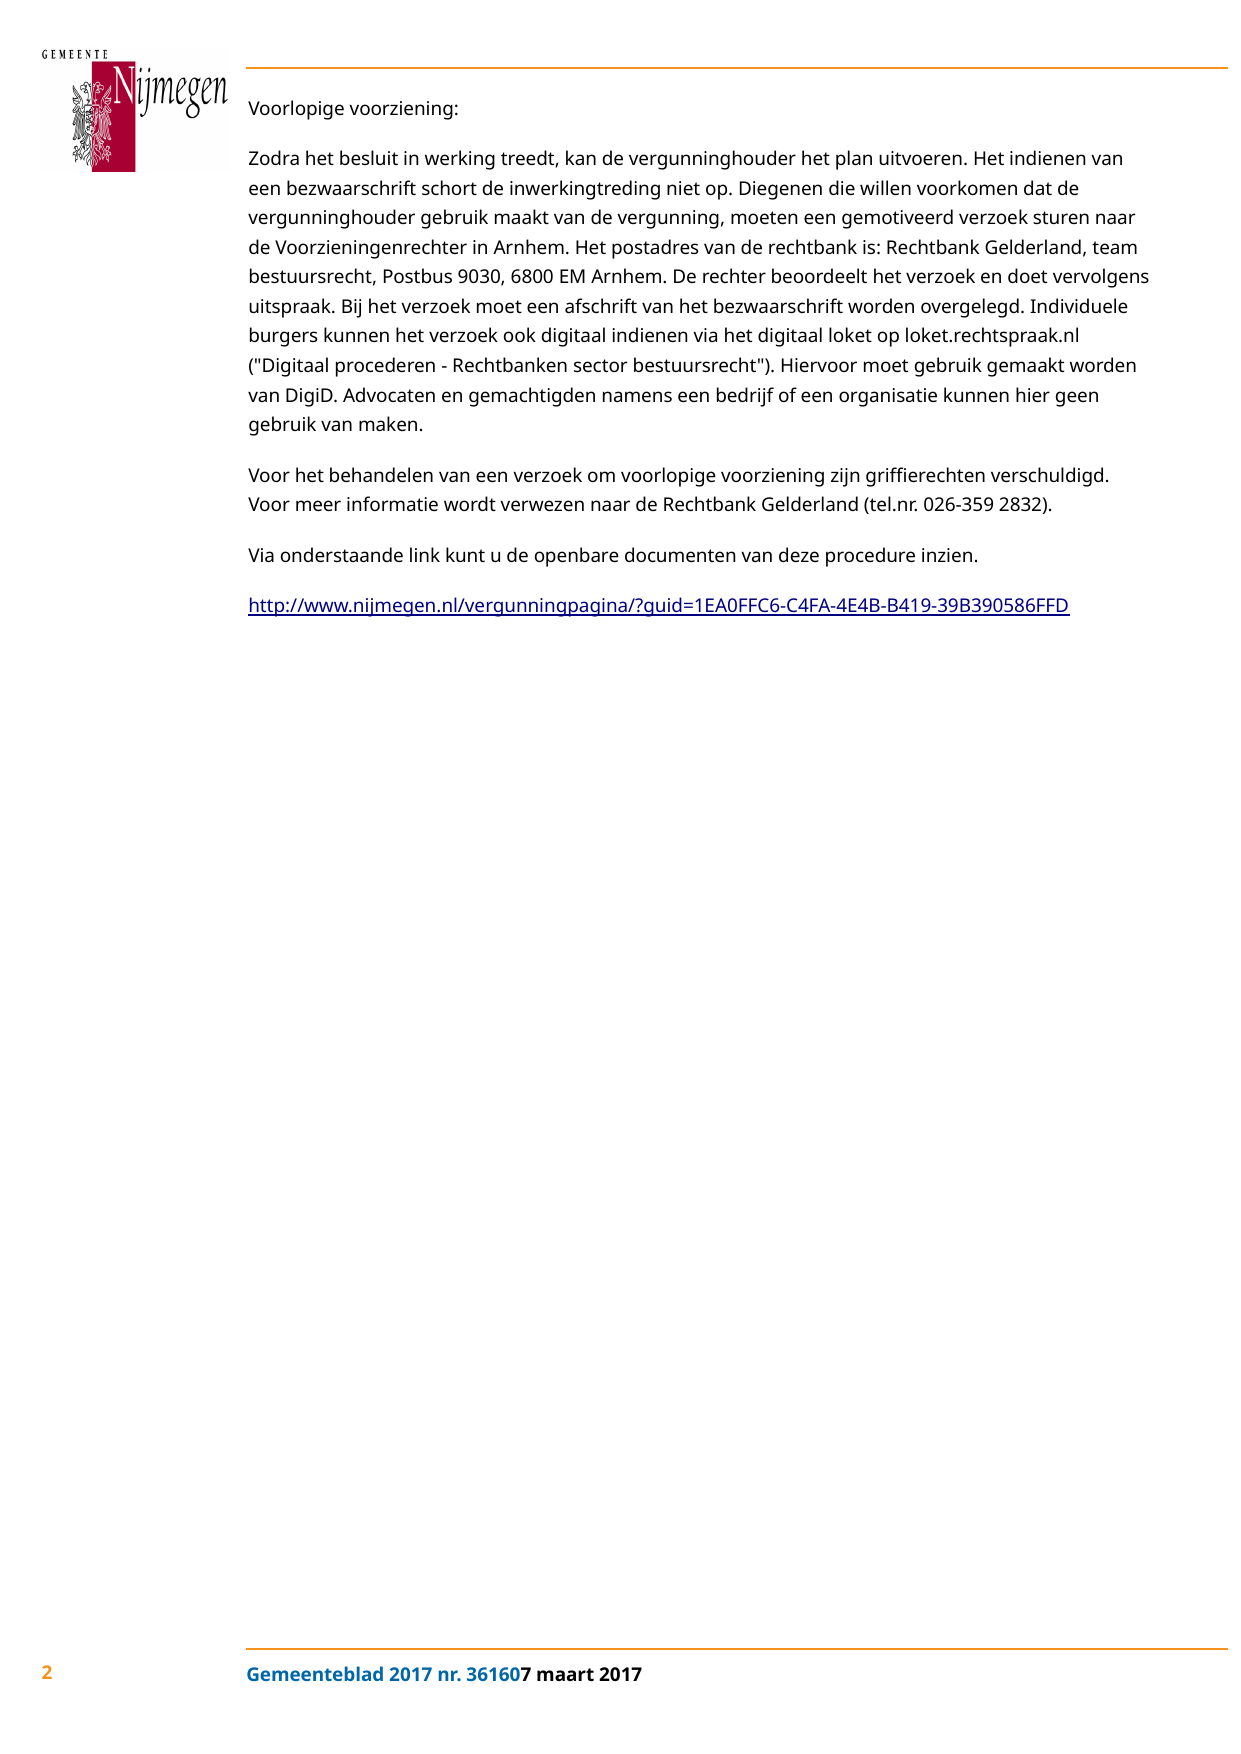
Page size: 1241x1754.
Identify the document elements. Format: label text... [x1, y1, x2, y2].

text http://www.nijmegen.nl/vergunningpagina/?guid=1EA0FFC6-C4FA-4E4B-B419-39B390586FFD [248, 592, 1152, 618]
text Voorlopige voorziening: [248, 95, 1152, 121]
text Via onderstaande link kunt u de openbare documenten van deze procedure inzien. [248, 542, 1152, 568]
text Zodra het besluit in werking treedt, kan de vergunninghouder het plan uitvoeren. Het indienen van een bezwaarschrift schort de inwerkingtreding niet op. Diegenen die willen voorkomen dat de vergunninghouder gebruik maakt van de vergunning, moeten een gemotiveerd verzoek sturen naar de Voorzieningenrechter in Arnhem. Het postadres van de rechtbank is: Rechtbank Gelderland, team bestuursrecht, Postbus 9030, 6800 EM Arnhem. De rechter beoordeelt het verzoek en doet vervolgens uitspraak. Bij het verzoek moet een afschrift van het bezwaarschrift worden overgelegd. Individuele burgers kunnen het verzoek ook digitaal indienen via het digitaal loket op loket.rechtspraak.nl ("Digitaal procederen - Rechtbanken sector bestuursrecht"). Hiervoor moet gebruik gemaakt worden van DigiD. Advocaten en gemachtigden namens een bedrijf of een organisatie kunnen hier geen gebruik van maken. [248, 145, 1152, 437]
picture [41, 47, 231, 172]
text Voor het behandelen van een verzoek om voorlopige voorziening zijn griffierechten verschuldigd. Voor meer informatie wordt verwezen naar de Rechtbank Gelderland (tel.nr. 026-359 2832). [248, 462, 1152, 517]
